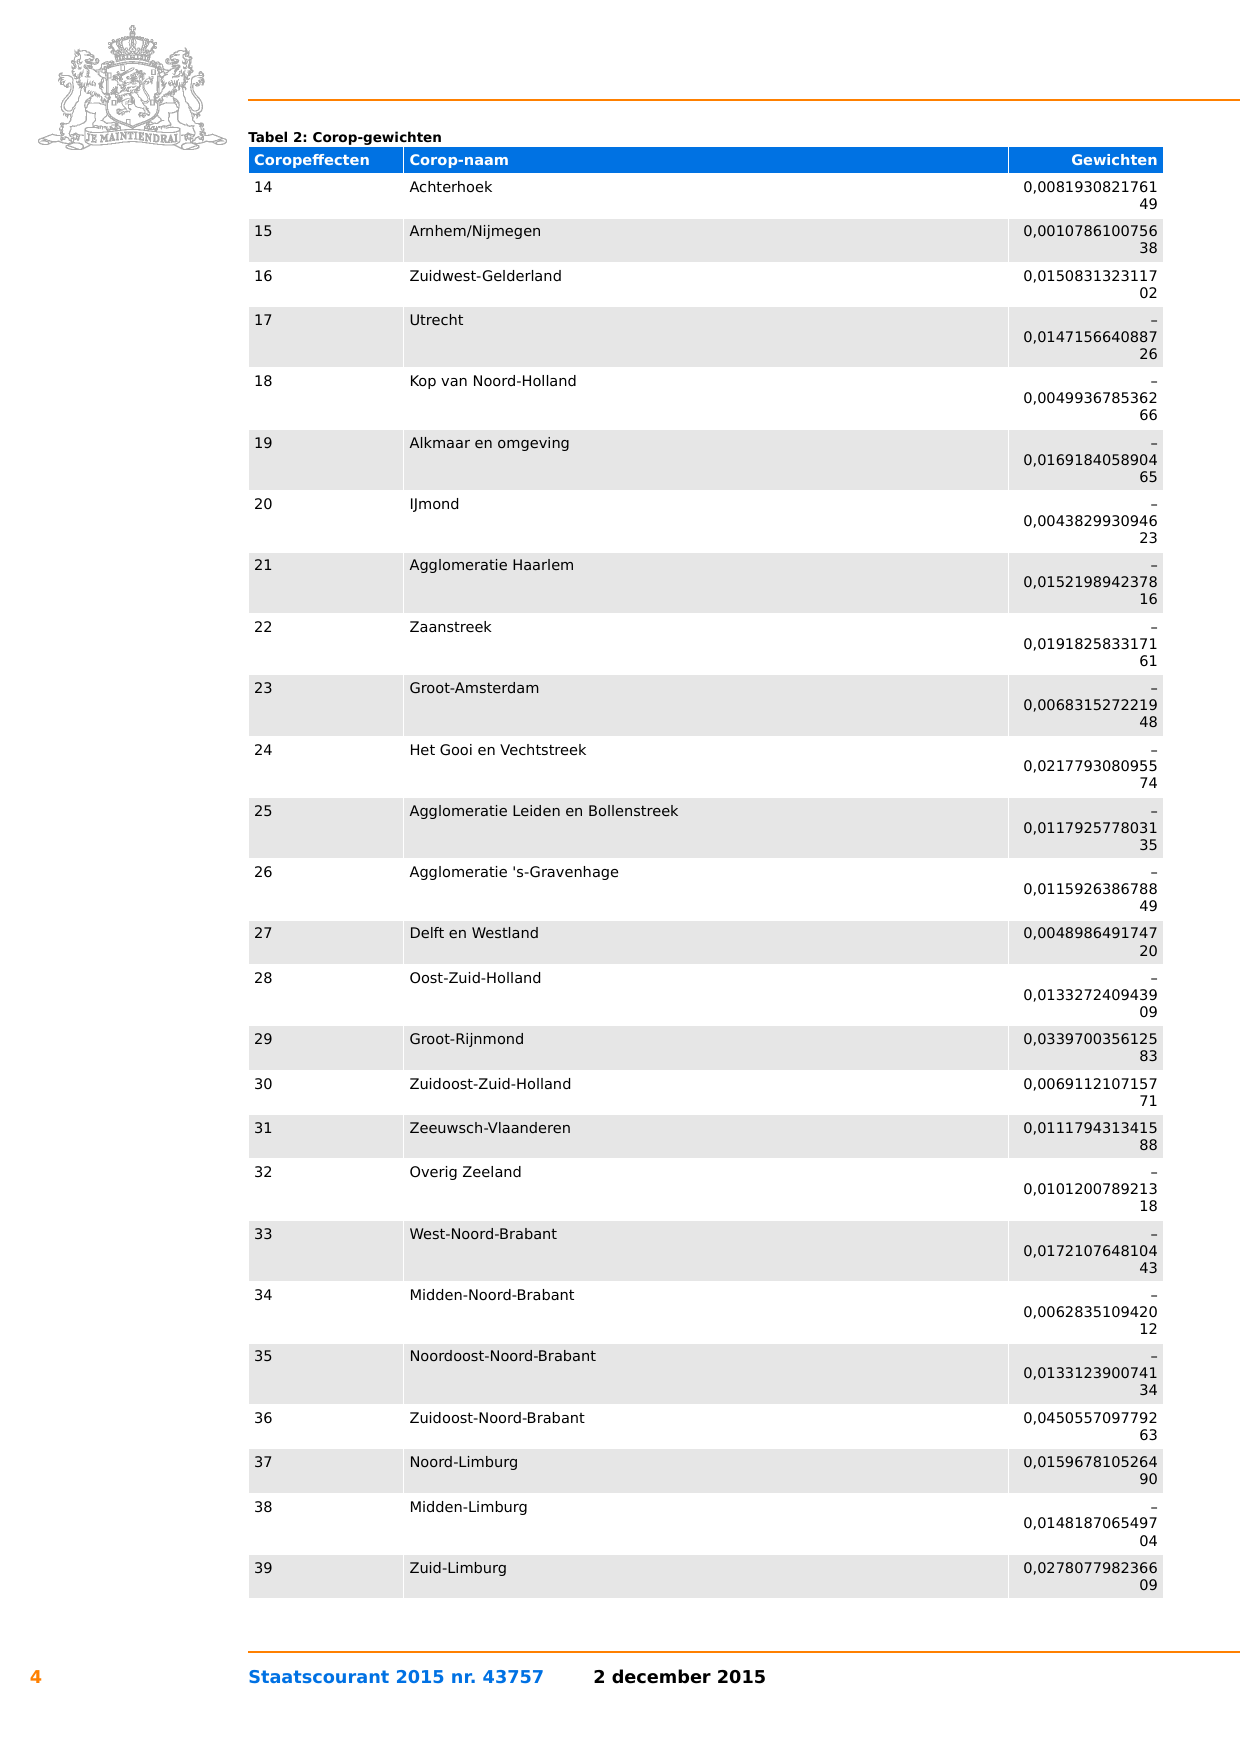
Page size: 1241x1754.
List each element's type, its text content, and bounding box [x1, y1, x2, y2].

table_cell 0,045055709779263 [1009, 1405, 1163, 1448]
table_cell Zaanstreek [404, 614, 1008, 674]
table_cell 38 [249, 1494, 403, 1554]
table_cell Noordoost-Noord-Brabant [404, 1344, 1008, 1404]
table_cell Noord-Limburg [404, 1449, 1008, 1493]
table_cell Zeeuwsch-Vlaanderen [404, 1115, 1008, 1158]
table_cell –0,014715664088726 [1009, 307, 1163, 367]
table_cell 22 [249, 614, 403, 674]
table_cell Overig Zeeland [404, 1160, 1008, 1220]
table_cell 24 [249, 737, 403, 797]
table_cell –0,011592638678849 [1009, 859, 1163, 920]
table_cell Gewichten [1009, 147, 1163, 173]
table_cell 19 [249, 430, 403, 490]
table_cell Het Gooi en Vechtstreek [404, 737, 1008, 797]
table_cell –0,011792577803135 [1009, 798, 1163, 858]
table_cell Kop van Noord-Holland [404, 369, 1008, 429]
table_cell –0,021779308095574 [1009, 737, 1163, 797]
table_cell –0,013312390074134 [1009, 1344, 1163, 1404]
table_cell Agglomeratie 's-Gravenhage [404, 859, 1008, 920]
table_cell –0,010120078921318 [1009, 1160, 1163, 1220]
table_cell 0,015967810526490 [1009, 1449, 1163, 1493]
table_cell IJmond [404, 491, 1008, 552]
table_cell Zuid-Limburg [404, 1555, 1008, 1598]
table_cell –0,006283510942012 [1009, 1282, 1163, 1343]
table_cell 36 [249, 1405, 403, 1448]
table_cell Zuidoost-Noord-Brabant [404, 1405, 1008, 1448]
table_cell –0,014818706549704 [1009, 1494, 1163, 1554]
table_cell 25 [249, 798, 403, 858]
table_cell Alkmaar en omgeving [404, 430, 1008, 490]
table_cell –0,006831527221948 [1009, 675, 1163, 736]
table_cell Corop-naam [404, 147, 1008, 173]
table_cell –0,016918405890465 [1009, 430, 1163, 490]
table_cell Delft en Westland [404, 921, 1008, 964]
table_cell 0,027807798236609 [1009, 1555, 1163, 1598]
table_cell 32 [249, 1160, 403, 1220]
table_cell 30 [249, 1071, 403, 1114]
table_cell 14 [249, 174, 403, 217]
table_cell 27 [249, 921, 403, 964]
table_cell 0,015083132311702 [1009, 263, 1163, 306]
table_cell Oost-Zuid-Holland [404, 965, 1008, 1025]
table_cell 34 [249, 1282, 403, 1343]
table_cell 0,033970035612583 [1009, 1026, 1163, 1070]
table_cell 0,006911210715771 [1009, 1071, 1163, 1114]
table_cell Zuidoost-Zuid-Holland [404, 1071, 1008, 1114]
table_header Tabel 2: Corop-gewichten [248, 130, 1163, 146]
table_cell 0,008193082176149 [1009, 174, 1163, 217]
table_cell –0,004382993094623 [1009, 491, 1163, 552]
table_cell Midden-Noord-Brabant [404, 1282, 1008, 1343]
table_cell –0,004993678536266 [1009, 369, 1163, 429]
table_cell 16 [249, 263, 403, 306]
table_cell Midden-Limburg [404, 1494, 1008, 1554]
table_cell Groot-Rijnmond [404, 1026, 1008, 1070]
table_cell 35 [249, 1344, 403, 1404]
table_cell 18 [249, 369, 403, 429]
table_cell Groot-Amsterdam [404, 675, 1008, 736]
table_cell Arnhem/Nijmegen [404, 219, 1008, 262]
table_cell West-Noord-Brabant [404, 1221, 1008, 1281]
table_cell Achterhoek [404, 174, 1008, 217]
table_cell Agglomeratie Leiden en Bollenstreek [404, 798, 1008, 858]
table_cell 17 [249, 307, 403, 367]
table_cell 31 [249, 1115, 403, 1158]
table_cell –0,017210764810443 [1009, 1221, 1163, 1281]
table_cell 0,001078610075638 [1009, 219, 1163, 262]
table_cell 28 [249, 965, 403, 1025]
table_cell 0,004898649174720 [1009, 921, 1163, 964]
table_cell –0,013327240943909 [1009, 965, 1163, 1025]
table_cell 29 [249, 1026, 403, 1070]
table_cell 39 [249, 1555, 403, 1598]
table_cell 37 [249, 1449, 403, 1493]
table_cell –0,015219894237816 [1009, 553, 1163, 613]
table_cell 0,011179431341588 [1009, 1115, 1163, 1158]
table_cell Coropeffecten [249, 147, 403, 173]
table_cell –0,019182583317161 [1009, 614, 1163, 674]
table_cell 15 [249, 219, 403, 262]
table_cell 26 [249, 859, 403, 920]
picture [38, 25, 227, 150]
table_cell 23 [249, 675, 403, 736]
table_cell Zuidwest-Gelderland [404, 263, 1008, 306]
table_cell Agglomeratie Haarlem [404, 553, 1008, 613]
table_cell 33 [249, 1221, 403, 1281]
table_cell 20 [249, 491, 403, 552]
table_cell 21 [249, 553, 403, 613]
table_cell Utrecht [404, 307, 1008, 367]
